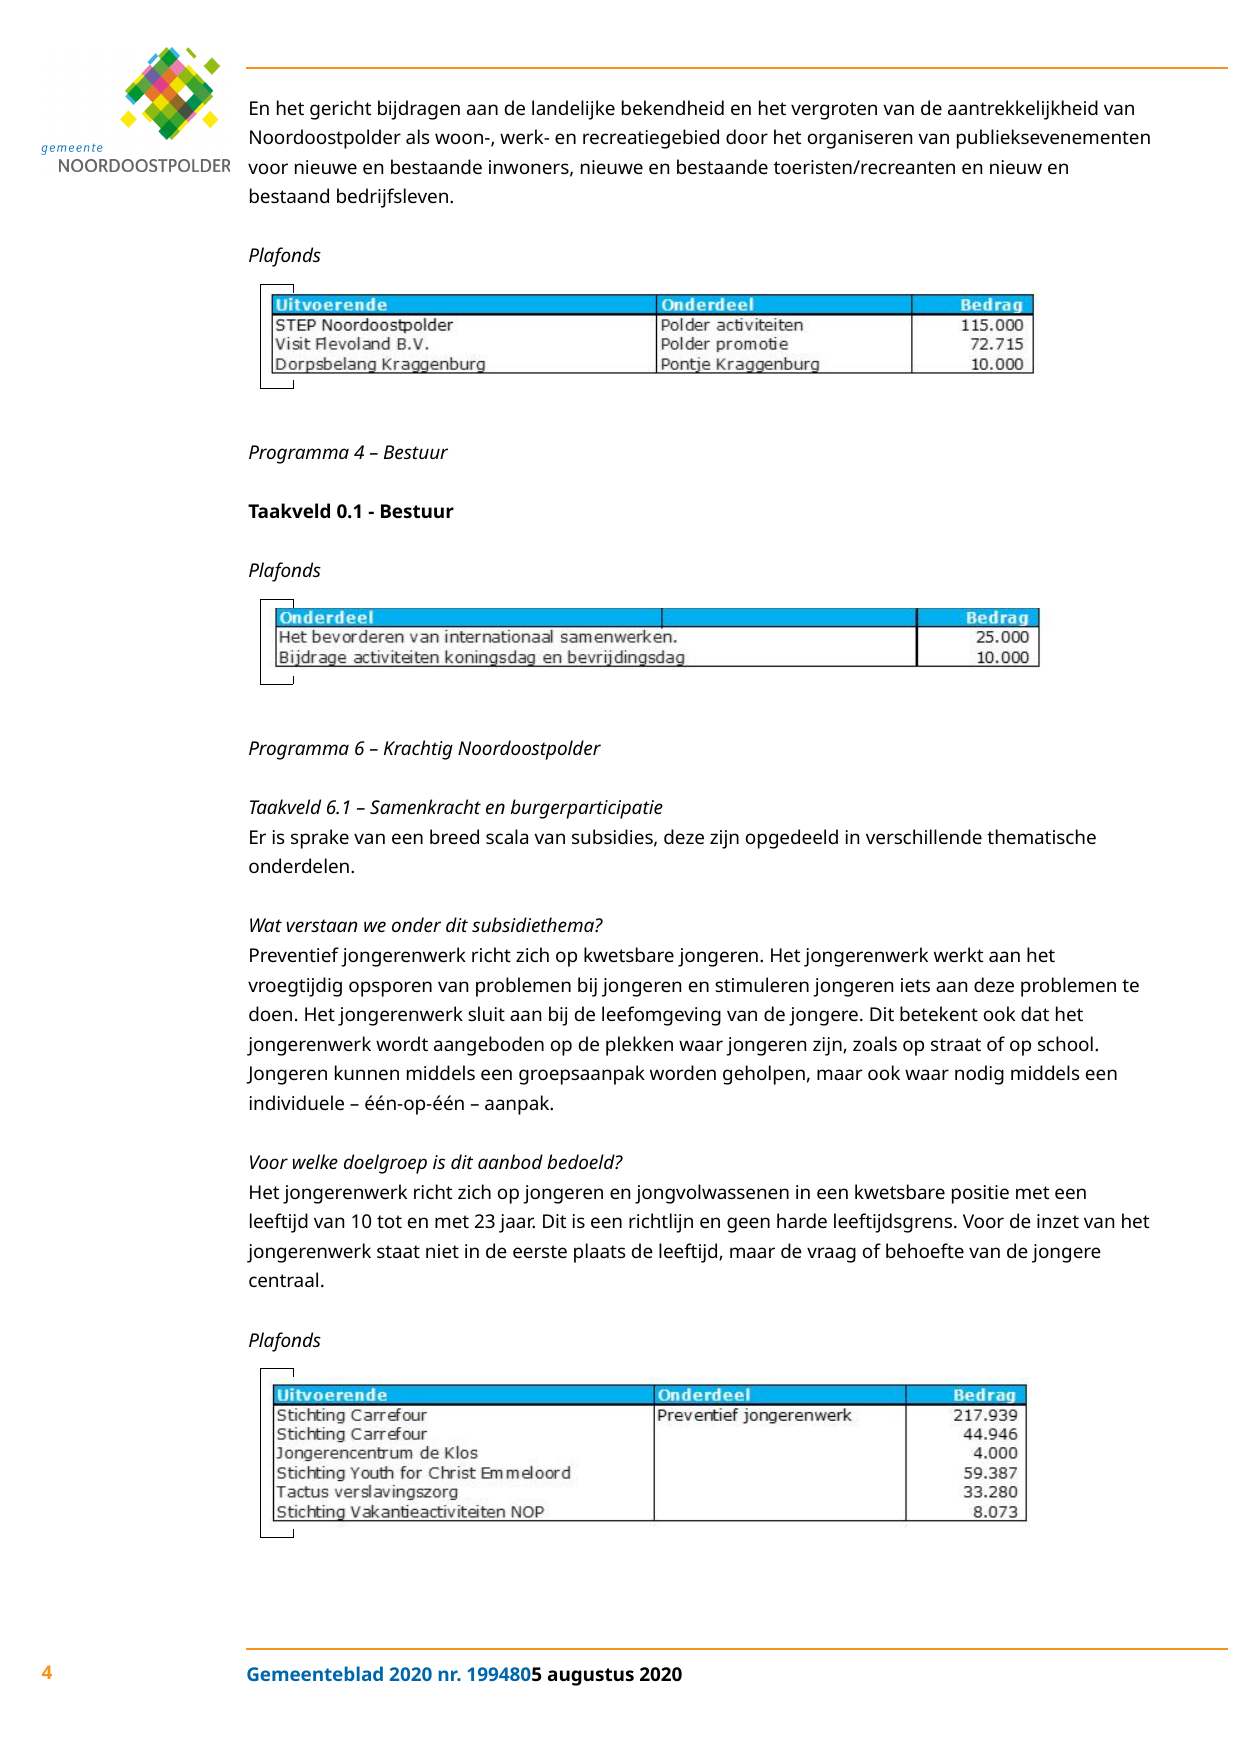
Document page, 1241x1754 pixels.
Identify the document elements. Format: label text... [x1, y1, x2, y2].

picture [268, 608, 1050, 676]
picture [268, 293, 1039, 380]
text En het gericht bijdragen aan de landelijke bekendheid en het vergroten van de aantrekkelijkheid van Noordoostpolder als woon-, werk- en recreatiegebied door het organiseren van publieksevenementen voor nieuwe en bestaande inwoners, nieuwe en bestaande toeristen/recreanten en nieuw en bestaand bedrijfsleven. [248, 95, 1152, 209]
text Plafonds [248, 558, 1152, 583]
picture [268, 1377, 1032, 1529]
picture [41, 47, 231, 172]
text Taakveld 0.1 - Bestuur [248, 498, 1152, 524]
text Er is sprake van een breed scala van subsidies, deze zijn opgedeeld in verschillende thematische onderdelen. [248, 824, 1152, 879]
text Voor welke doelgroep is dit aanbod bedoeld? [248, 1149, 1152, 1175]
text Plafonds [248, 243, 1152, 268]
text Preventief jongerenwerk richt zich op kwetsbare jongeren. Het jongerenwerk werkt aan het vroegtijdig opsporen van problemen bij jongeren en stimuleren jongeren iets aan deze problemen te doen. Het jongerenwerk sluit aan bij de leefomgeving van de jongere. Dit betekent ook dat het jongerenwerk wordt aangeboden op de plekken waar jongeren zijn, zoals op straat of op school. Jongeren kunnen middels een groepsaanpak worden geholpen, maar ook waar nodig middels een individuele – één-op-één – aanpak. [248, 942, 1152, 1116]
text Programma 4 – Bestuur [248, 439, 1152, 465]
text Het jongerenwerk richt zich op jongeren en jongvolwassenen in een kwetsbare positie met een leeftijd van 10 tot en met 23 jaar. Dit is een richtlijn en geen harde leeftijdsgrens. Voor de inzet van het jongerenwerk staat niet in de eerste plaats de leeftijd, maar de vraag of behoefte van de jongere centraal. [248, 1179, 1152, 1293]
text Taakveld 6.1 – Samenkracht en burgerparticipatie [248, 794, 1152, 820]
text Plafonds [248, 1327, 1152, 1353]
text Wat verstaan we onder dit subsidiethema? [248, 913, 1152, 938]
text Programma 6 – Krachtig Noordoostpolder [248, 735, 1152, 761]
